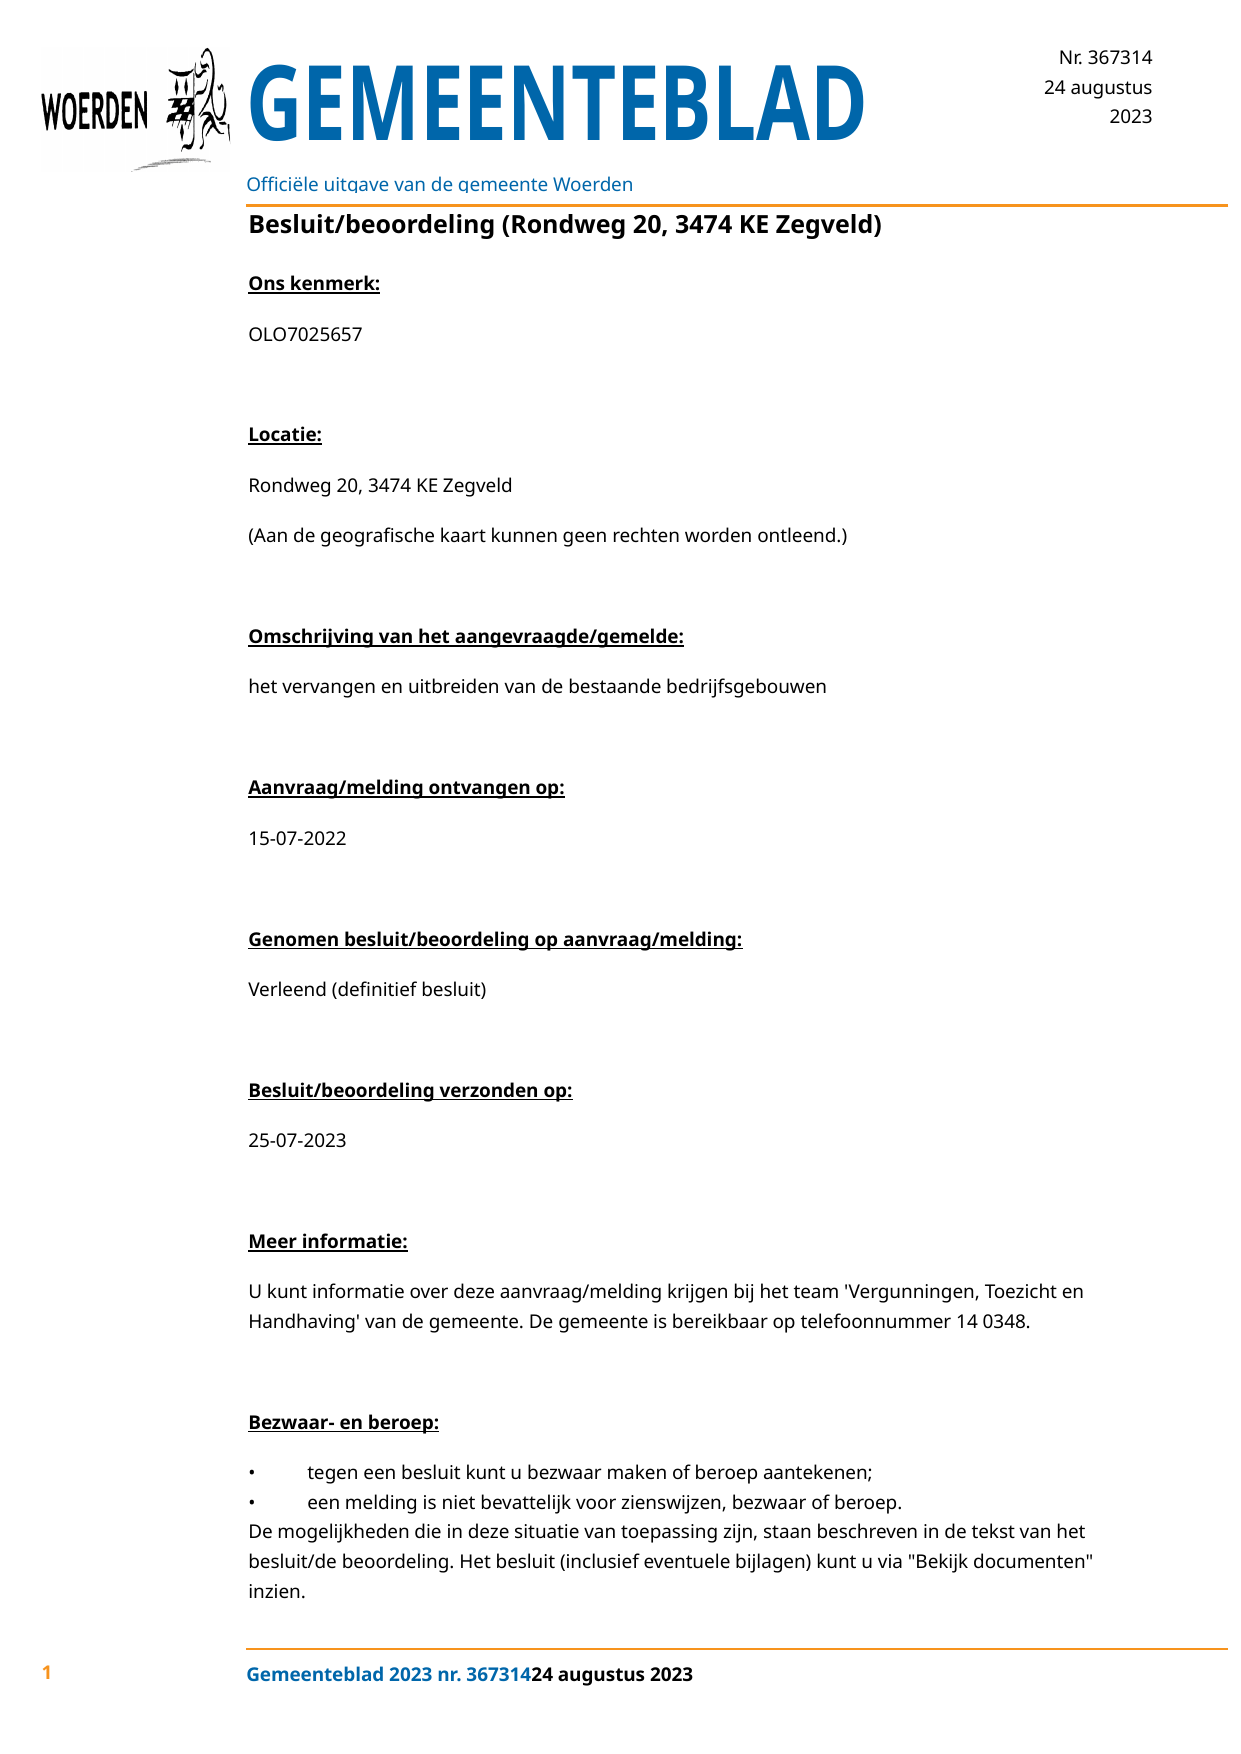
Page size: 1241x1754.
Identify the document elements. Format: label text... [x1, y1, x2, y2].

list een melding is niet bevattelijk voor zienswijzen, bezwaar of beroep. [248, 1489, 1152, 1515]
text Ons kenmerk: [248, 270, 1152, 296]
text (Aan de geografische kaart kunnen geen rechten worden ontleend.) [248, 522, 1152, 548]
text U kunt informatie over deze aanvraag/melding krijgen bij het team 'Vergunningen, Toezicht en Handhaving' van de gemeente. De gemeente is bereikbaar op telefoonnummer 14 0348. [248, 1279, 1152, 1334]
list tegen een besluit kunt u bezwaar maken of beroep aantekenen; [248, 1459, 1152, 1485]
text Locatie: [248, 422, 1152, 447]
text OLO7025657 [248, 321, 1152, 346]
text Bezwaar- en beroep: [248, 1409, 1152, 1435]
text Meer informatie: [248, 1228, 1152, 1254]
text De mogelijkheden die in deze situatie van toepassing zijn, staan beschreven in de tekst van het besluit/de beoordeling. Het besluit (inclusief eventuele bijlagen) kunt u via "Bekijk documenten" inzien. [248, 1519, 1152, 1603]
text 25-07-2023 [248, 1127, 1152, 1153]
text 15-07-2022 [248, 825, 1152, 851]
text het vervangen en uitbreiden van de bestaande bedrijfsgebouwen [248, 674, 1152, 699]
text Genomen besluit/beoordeling op aanvraag/melding: [248, 926, 1152, 951]
text Verleend (definitief besluit) [248, 976, 1152, 1002]
picture [41, 47, 231, 172]
text Besluit/beoordeling verzonden op: [248, 1077, 1152, 1103]
text Besluit/beoordeling (Rondweg 20, 3474 KE Zegveld) [248, 207, 1152, 241]
text Aanvraag/melding ontvangen op: [248, 774, 1152, 800]
text Rondweg 20, 3474 KE Zegveld [248, 472, 1152, 498]
text Omschrijving van het aangevraagde/gemelde: [248, 623, 1152, 649]
